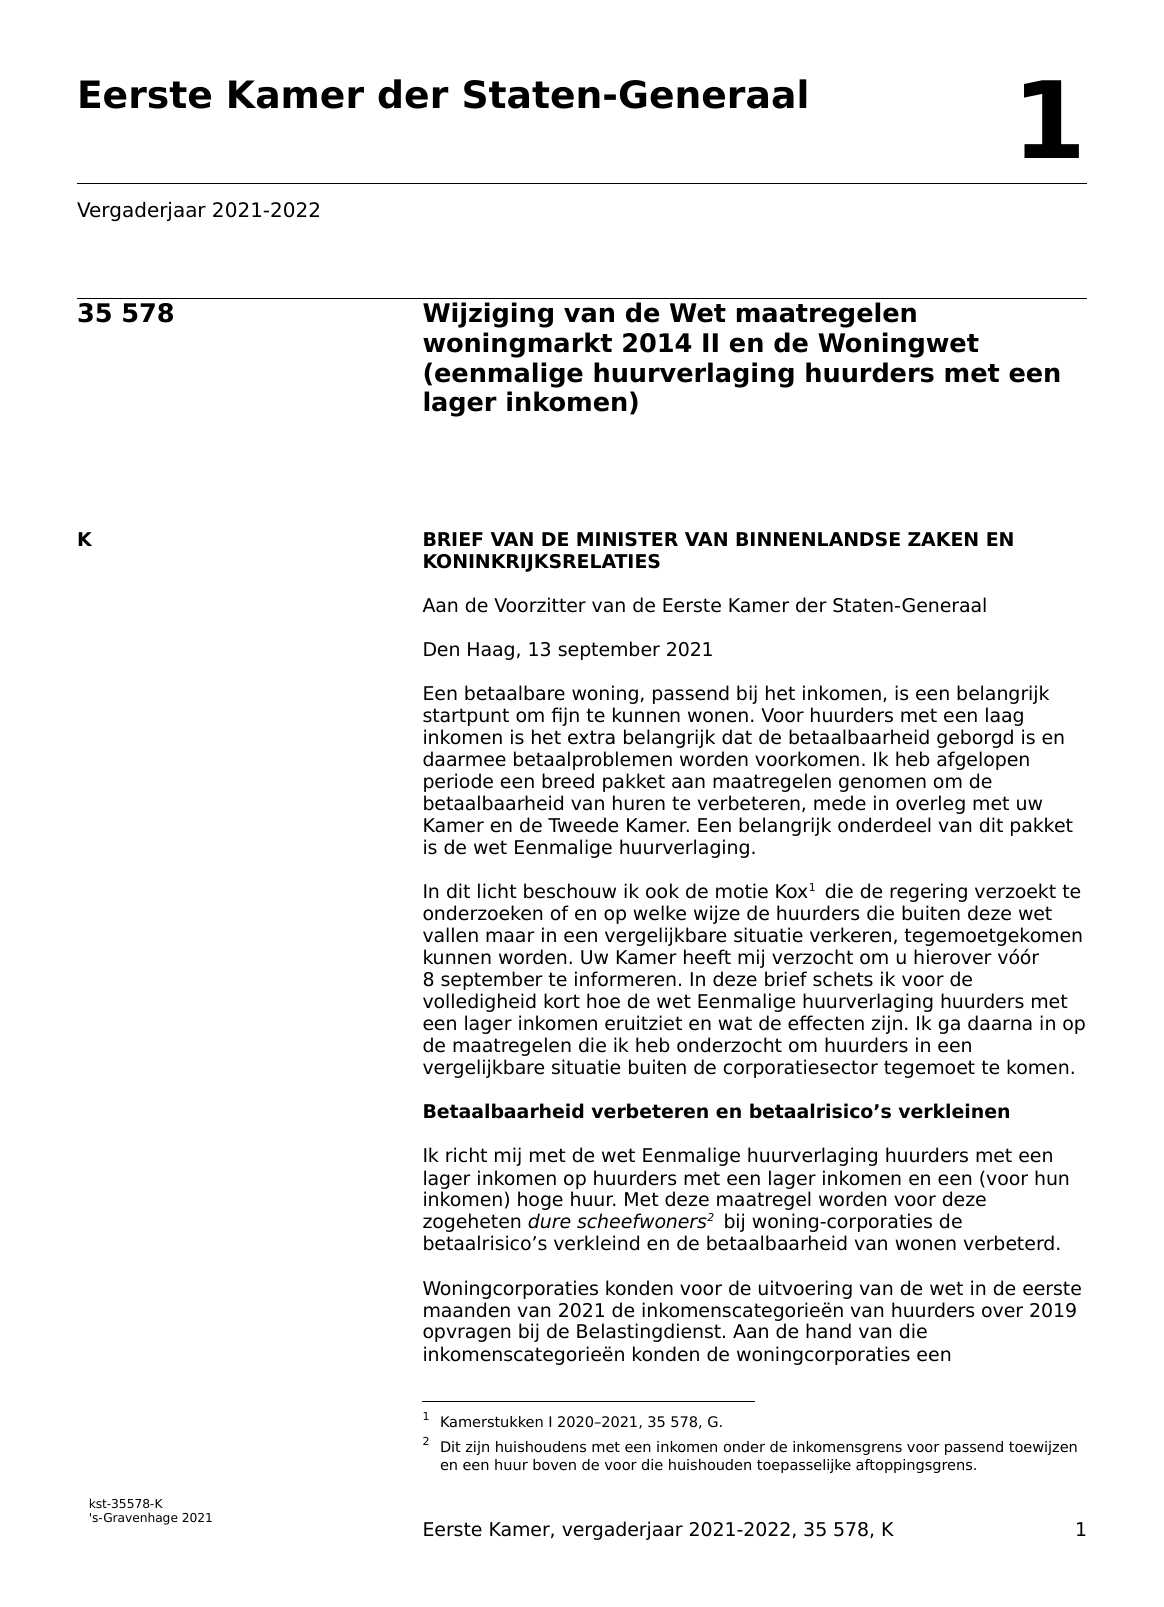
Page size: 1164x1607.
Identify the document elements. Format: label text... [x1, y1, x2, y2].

table_cell Vergaderjaar 2021-2022 [77, 184, 1087, 298]
subtitle K BRIEF VAN DE MINISTER VAN BINNENLANDSE ZAKEN EN KONINKRIJKSRELATIES [77, 529, 1087, 573]
text Kamerstukken I 2020–2021, 35 578, G. [422, 1410, 1087, 1432]
text Woningcorporaties konden voor de uitvoering van de wet in de eerste maanden van 2021 de inkomenscategorieën van huurders over 2019 opvragen bij de Belastingdienst. Aan de hand van die inkomenscategorieën konden de woningcorporaties een [422, 1277, 1087, 1365]
text Aan de Voorzitter van de Eerste Kamer der Staten-Generaal [422, 595, 1087, 617]
text Dit zijn huishoudens met een inkomen onder de inkomensgrens voor passend toewijzen en een huur boven de voor die huishouden toepasselijke aftoppingsgrens. [422, 1435, 1087, 1474]
text Ik richt mij met de wet Eenmalige huurverlaging huurders met een lager inkomen op huurders met een lager inkomen en een (voor hun inkomen) hoge huur. Met deze maatregel worden voor deze zogeheten dure scheefwoners bij woning-corporaties de betaalrisico’s verkleind en de betaalbaarheid van wonen verbeterd. [422, 1145, 1087, 1255]
text kst-35578-K [88, 1497, 323, 1511]
text 's-Gravenhage 2021 [88, 1511, 323, 1525]
text Den Haag, 13 september 2021 [422, 639, 1087, 661]
text Een betaalbare woning, passend bij het inkomen, is een belangrijk startpunt om fijn te kunnen wonen. Voor huurders met een laag inkomen is het extra belangrijk dat de betaalbaarheid geborgd is en daarmee betaalproblemen worden voorkomen. Ik heb afgelopen periode een breed pakket aan maatregelen genomen om de betaalbaarheid van huren te verbeteren, mede in overleg met uw Kamer en de Tweede Kamer. Een belangrijk onderdeel van dit pakket is de wet Eenmalige huurverlaging. [422, 683, 1087, 859]
text In dit licht beschouw ik ook de motie Kox die de regering verzoekt te onderzoeken of en op welke wijze de huurders die buiten deze wet vallen maar in een vergelijkbare situatie verkeren, tegemoetgekomen kunnen worden. Uw Kamer heeft mij verzocht om u hierover vóór 8 september te informeren. In deze brief schets ik voor de volledigheid kort hoe de wet Eenmalige huurverlaging huurders met een lager inkomen eruitziet en wat de effecten zijn. Ik ga daarna in op de maatregelen die ik heb onderzocht om huurders in een vergelijkbare situatie buiten de corporatiesector tegemoet te komen. [422, 881, 1087, 1079]
table_header 1 [886, 59, 1087, 183]
subtitle 35 578 Wijziging van de Wet maatregelen woningmarkt 2014 II en de Woningwet (eenmalige huurverlaging huurders met een lager inkomen) [77, 299, 1087, 418]
table_header Eerste Kamer der Staten-Generaal [77, 59, 886, 183]
subtitle Betaalbaarheid verbeteren en betaalrisico’s verkleinen [422, 1101, 1087, 1123]
